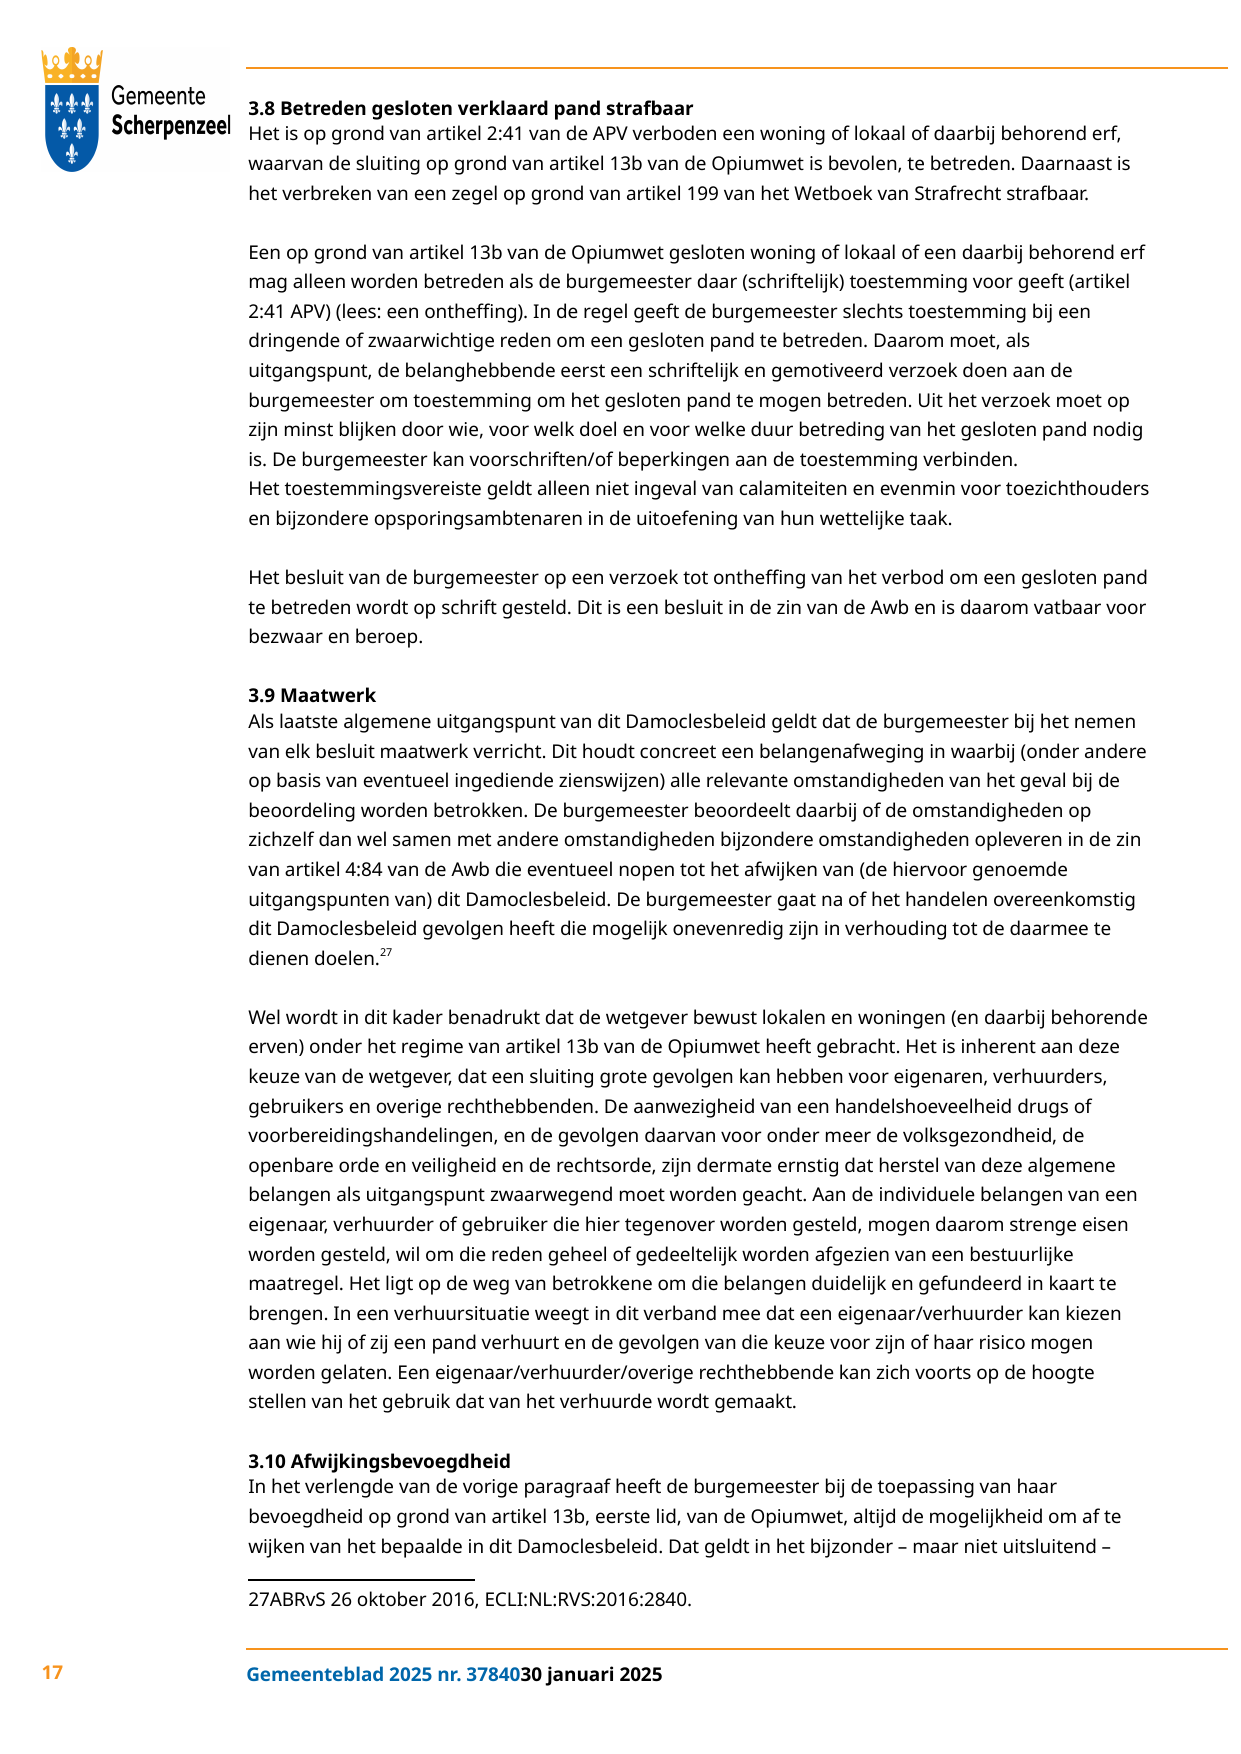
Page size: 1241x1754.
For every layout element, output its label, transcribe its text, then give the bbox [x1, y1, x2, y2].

text Een op grond van artikel 13b van de Opiumwet gesloten woning of lokaal of een daarbij behorend erf mag alleen worden betreden als de burgemeester daar (schriftelijk) toestemming voor geeft (artikel 2:41 APV) (lees: een ontheffing). In de regel geeft de burgemeester slechts toestemming bij een dringende of zwaarwichtige reden om een gesloten pand te betreden. Daarom moet, als uitgangspunt, de belanghebbende eerst een schriftelijk en gemotiveerd verzoek doen aan de burgemeester om toestemming om het gesloten pand te mogen betreden. Uit het verzoek moet op zijn minst blijken door wie, voor welk doel en voor welke duur betreding van het gesloten pand nodig is. De burgemeester kan voorschriften/of beperkingen aan de toestemming verbinden. [248, 239, 1152, 472]
text ABRvS 26 oktober 2016, ECLI:NL:RVS:2016:2840. [248, 1586, 1152, 1612]
text Het besluit van de burgemeester op een verzoek tot ontheffing van het verbod om een gesloten pand te betreden wordt op schrift gesteld. Dit is een besluit in de zin van de Awb en is daarom vatbaar voor bezwaar en beroep. [248, 564, 1152, 649]
picture [41, 47, 231, 172]
text In het verlengde van de vorige paragraaf heeft de burgemeester bij de toepassing van haar bevoegdheid op grond van artikel 13b, eerste lid, van de Opiumwet, altijd de mogelijkheid om af te wijken van het bepaalde in dit Damoclesbeleid. Dat geldt in het bijzonder – maar niet uitsluitend – [248, 1474, 1152, 1558]
text Het toestemmingsvereiste geldt alleen niet ingeval van calamiteiten en evenmin voor toezichthouders en bijzondere opsporingsambtenaren in de uitoefening van hun wettelijke taak. [248, 476, 1152, 531]
text Als laatste algemene uitgangspunt van dit Damoclesbeleid geldt dat de burgemeester bij het nemen van elk besluit maatwerk verricht. Dit houdt concreet een belangenafweging in waarbij (onder andere op basis van eventueel ingediende zienswijzen) alle relevante omstandigheden van het geval bij de beoordeling worden betrokken. De burgemeester beoordeelt daarbij of de omstandigheden op zichzelf dan wel samen met andere omstandigheden bijzondere omstandigheden opleveren in de zin van artikel 4:84 van de Awb die eventueel nopen tot het afwijken van (de hiervoor genoemde uitgangspunten van) dit Damoclesbeleid. De burgemeester gaat na of het handelen overeenkomstig dit Damoclesbeleid gevolgen heeft die mogelijk onevenredig zijn in verhouding tot de daarmee te dienen doelen. [248, 708, 1152, 971]
text Het is op grond van artikel 2:41 van de APV verboden een woning of lokaal of daarbij behorend erf, waarvan de sluiting op grond van artikel 13b van de Opiumwet is bevolen, te betreden. Daarnaast is het verbreken van een zegel op grond van artikel 199 van het Wetboek van Strafrecht strafbaar. [248, 121, 1152, 205]
text 3.8 Betreden gesloten verklaard pand strafbaar [248, 95, 1152, 121]
text 3.9 Maatwerk [248, 683, 1152, 708]
text Wel wordt in dit kader benadrukt dat de wetgever bewust lokalen en woningen (en daarbij behorende erven) onder het regime van artikel 13b van de Opiumwet heeft gebracht. Het is inherent aan deze keuze van de wetgever, dat een sluiting grote gevolgen kan hebben voor eigenaren, verhuurders, gebruikers en overige rechthebbenden. De aanwezigheid van een handelshoeveelheid drugs of voorbereidingshandelingen, en de gevolgen daarvan voor onder meer de volksgezondheid, de openbare orde en veiligheid en de rechtsorde, zijn dermate ernstig dat herstel van deze algemene belangen als uitgangspunt zwaarwegend moet worden geacht. Aan de individuele belangen van een eigenaar, verhuurder of gebruiker die hier tegenover worden gesteld, mogen daarom strenge eisen worden gesteld, wil om die reden geheel of gedeeltelijk worden afgezien van een bestuurlijke maatregel. Het ligt op de weg van betrokkene om die belangen duidelijk en gefundeerd in kaart te brengen. In een verhuursituatie weegt in dit verband mee dat een eigenaar/verhuurder kan kiezen aan wie hij of zij een pand verhuurt en de gevolgen van die keuze voor zijn of haar risico mogen worden gelaten. Een eigenaar/verhuurder/overige rechthebbende kan zich voorts op de hoogte stellen van het gebruik dat van het verhuurde wordt gemaakt. [248, 1004, 1152, 1414]
text 3.10 Afwijkingsbevoegdheid [248, 1448, 1152, 1474]
